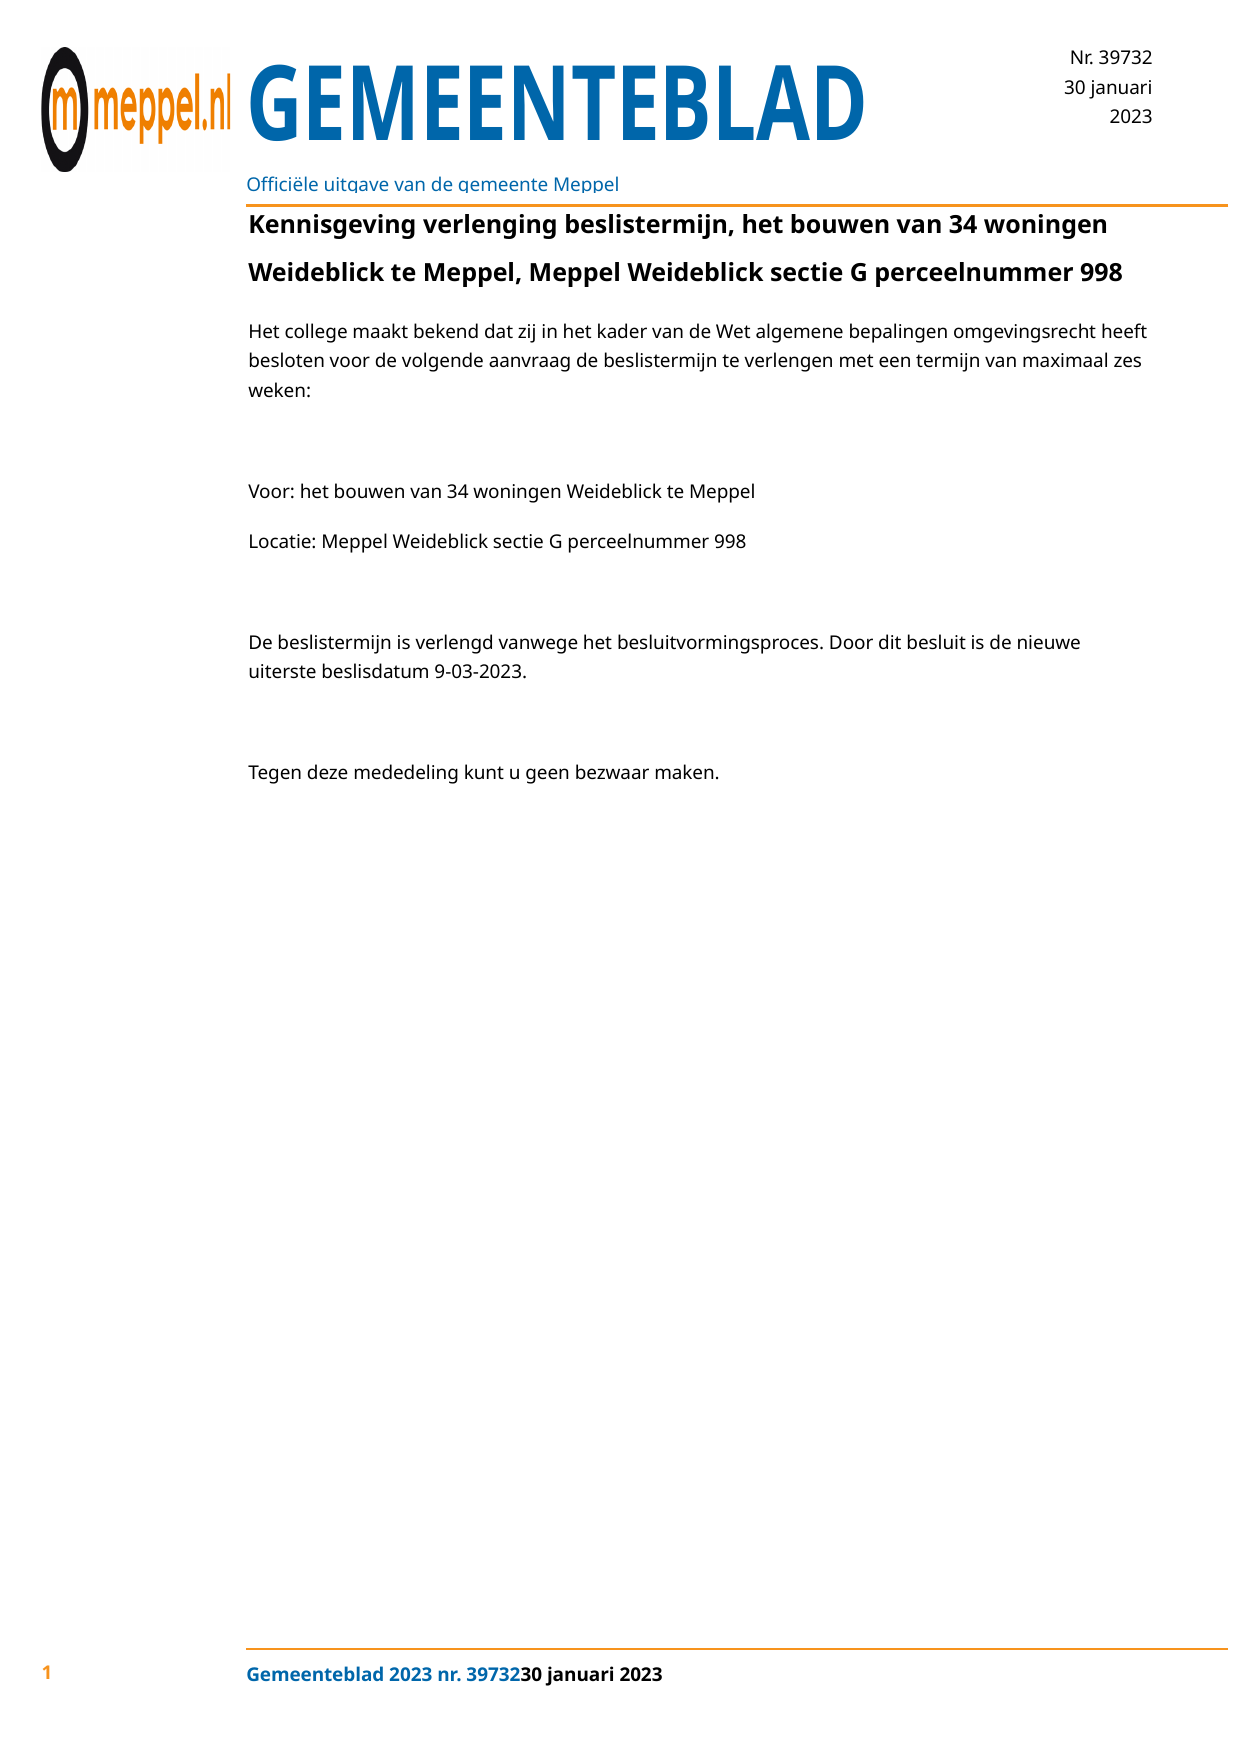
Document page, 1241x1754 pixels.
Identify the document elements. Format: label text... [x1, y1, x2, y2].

text De beslistermijn is verlengd vanwege het besluitvormingsproces. Door dit besluit is de nieuwe uiterste beslisdatum 9-03-2023. [248, 629, 1152, 684]
text Tegen deze mededeling kunt u geen bezwaar maken. [248, 759, 1152, 785]
text Locatie: Meppel Weideblick sectie G perceelnummer 998 [248, 528, 1152, 554]
text Het college maakt bekend dat zij in het kader van de Wet algemene bepalingen omgevingsrecht heeft besloten voor de volgende aanvraag de beslistermijn te verlengen met een termijn van maximaal zes weken: [248, 318, 1152, 403]
text Kennisgeving verlenging beslistermijn, het bouwen van 34 woningen Weideblick te Meppel, Meppel Weideblick sectie G perceelnummer 998 [248, 207, 1152, 288]
picture [41, 47, 231, 172]
text Voor: het bouwen van 34 woningen Weideblick te Meppel [248, 478, 1152, 504]
